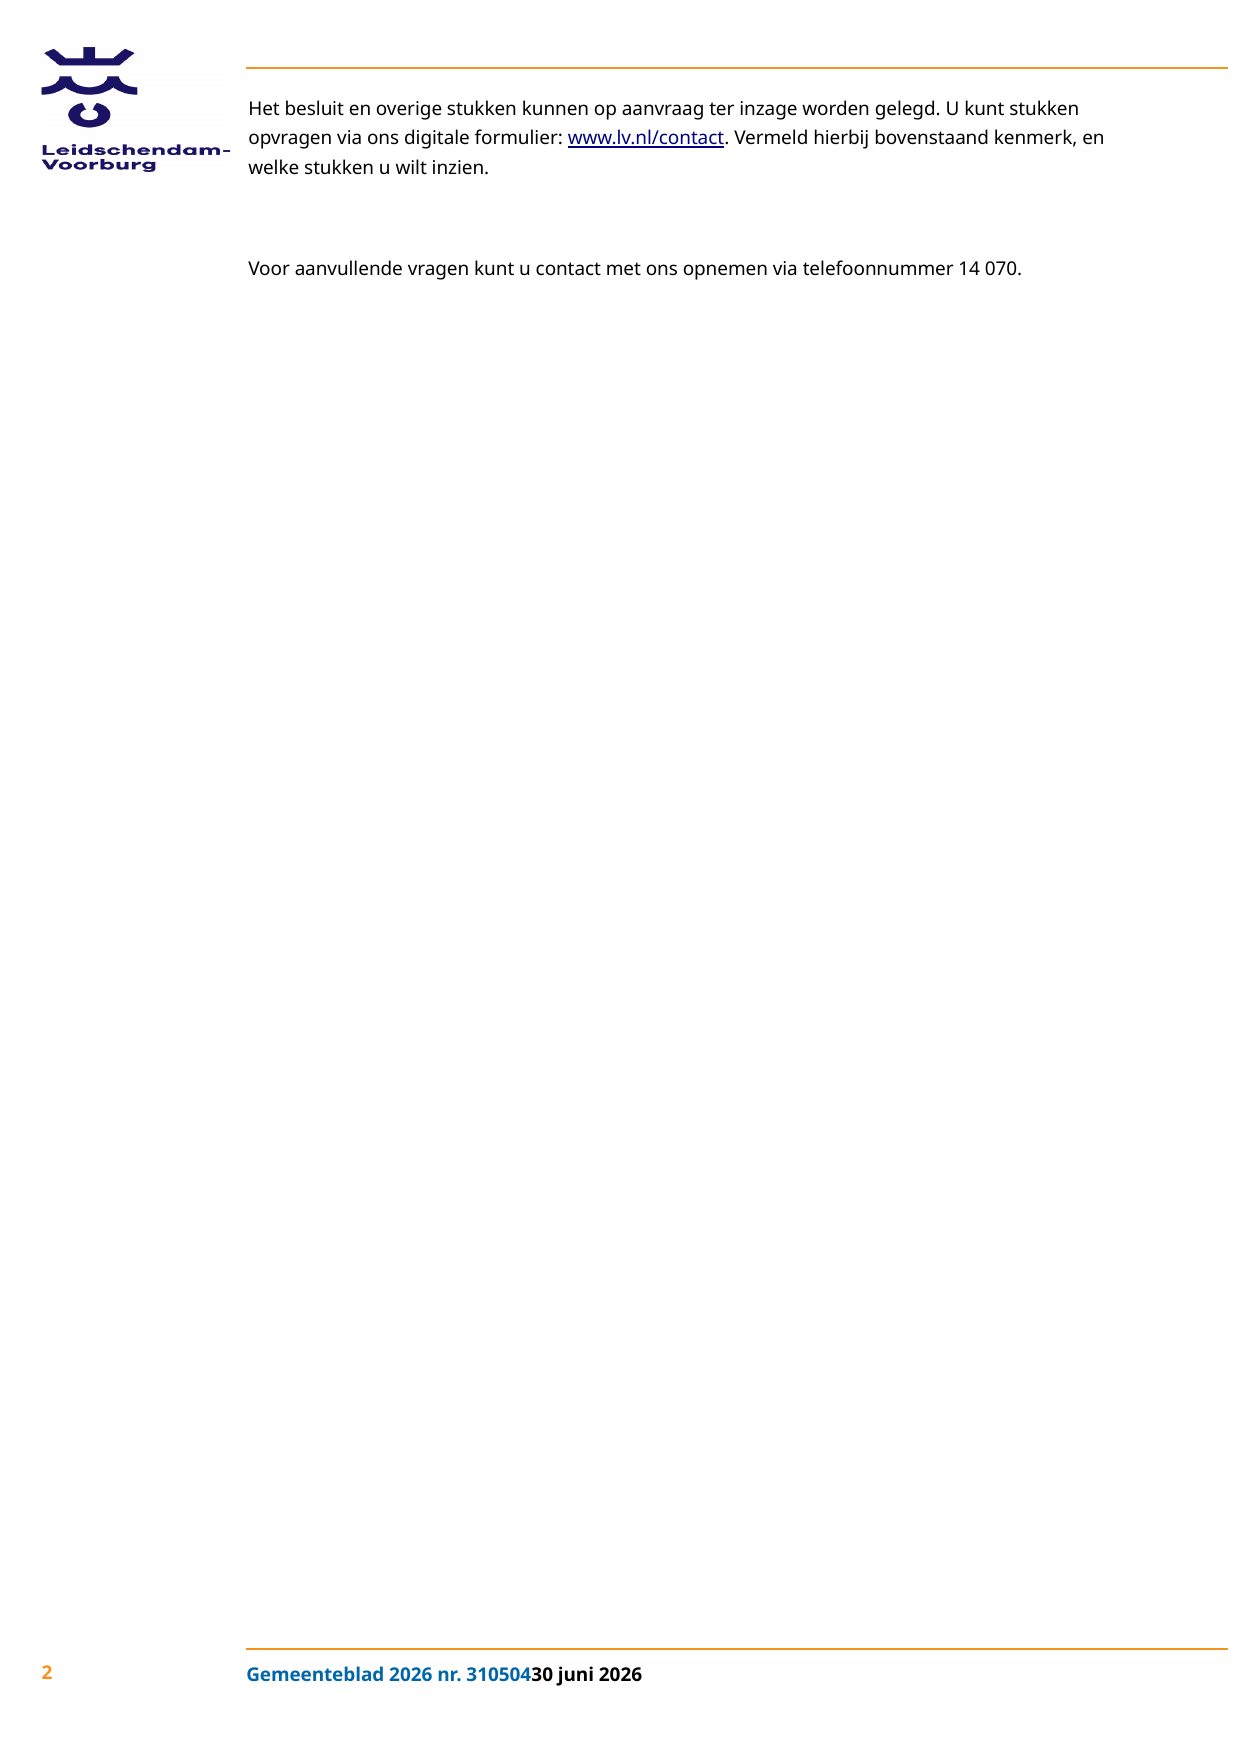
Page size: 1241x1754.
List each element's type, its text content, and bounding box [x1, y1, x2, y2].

picture [41, 47, 231, 172]
text Voor aanvullende vragen kunt u contact met ons opnemen via telefoonnummer 14 070. [248, 255, 1152, 281]
text Het besluit en overige stukken kunnen op aanvraag ter inzage worden gelegd. U kunt stukken opvragen via ons digitale formulier: www.lv.nl/contact. Vermeld hierbij bovenstaand kenmerk, en welke stukken u wilt inzien. [248, 95, 1152, 180]
